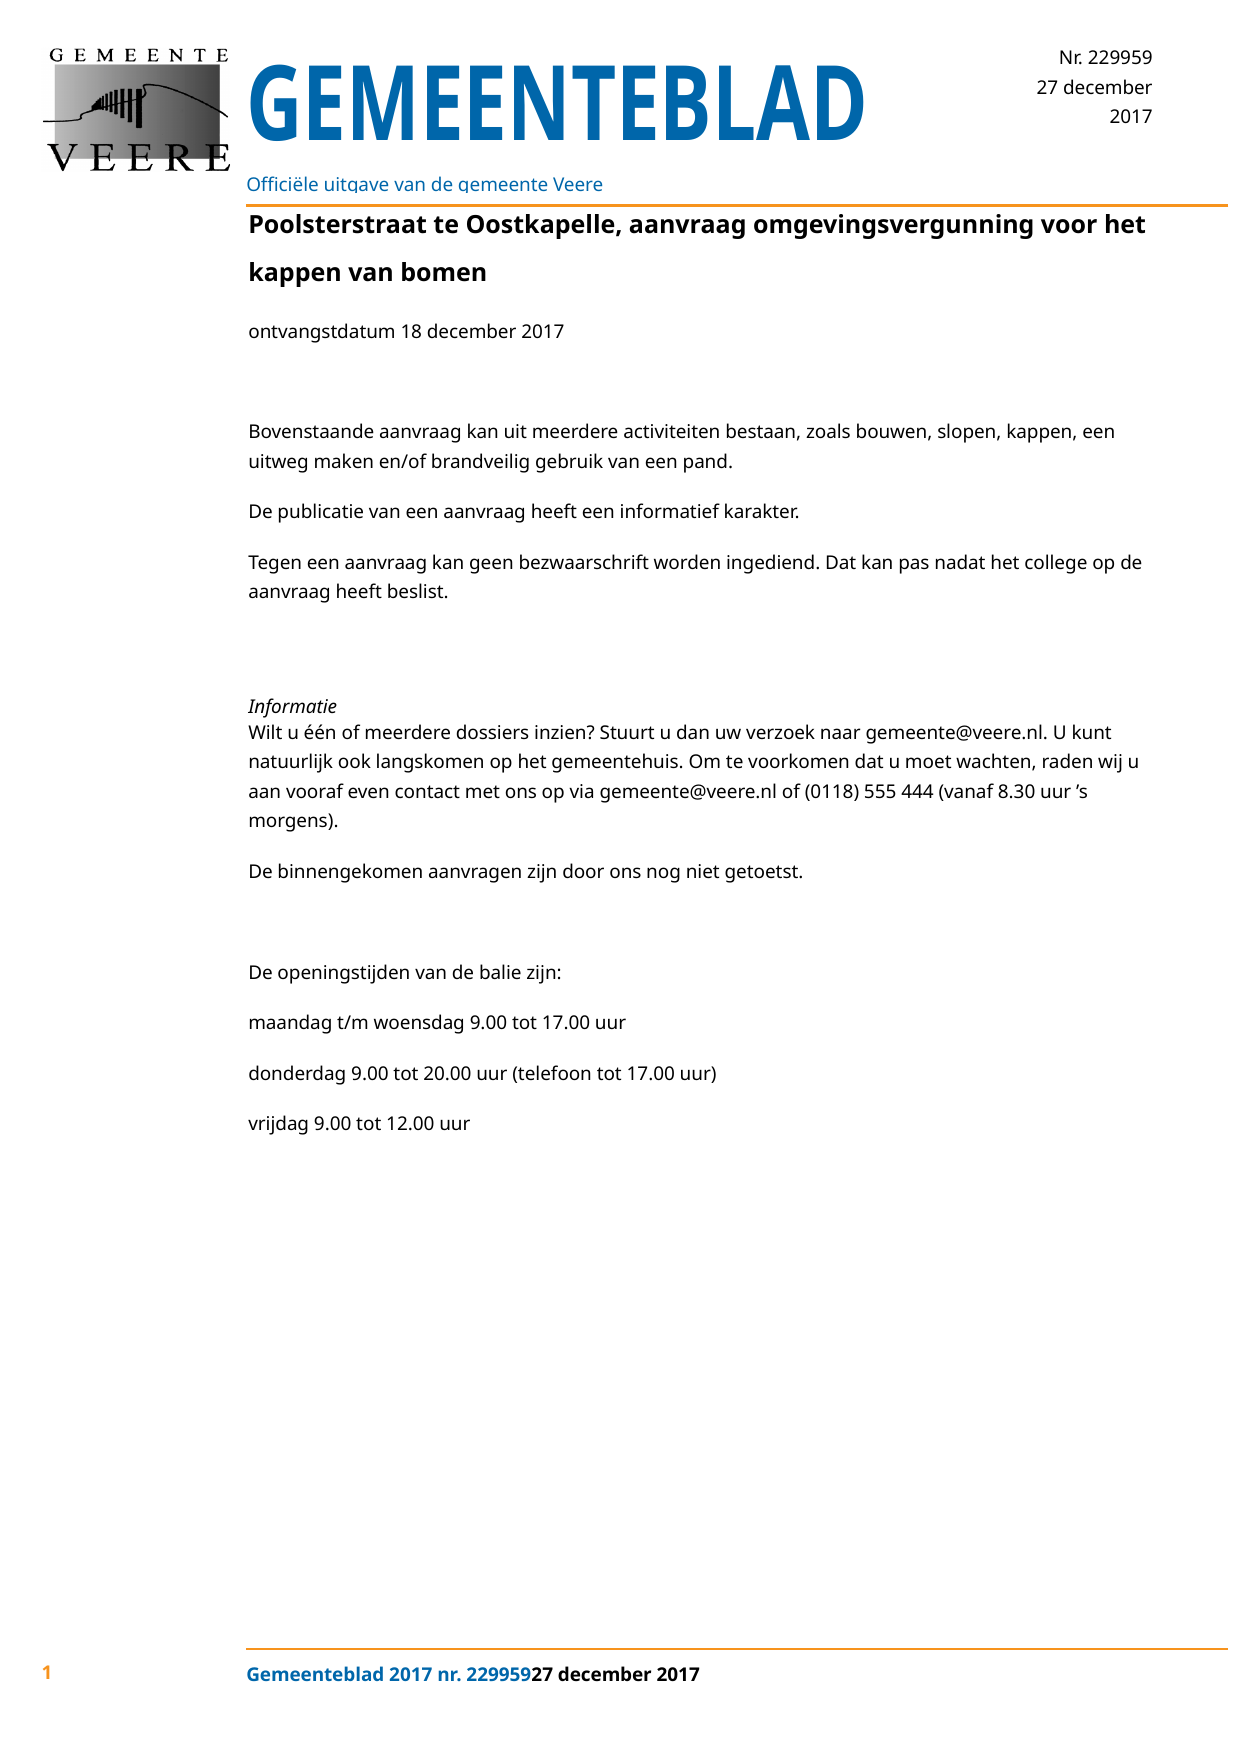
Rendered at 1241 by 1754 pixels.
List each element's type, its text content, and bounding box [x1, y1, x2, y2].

text Bovenstaande aanvraag kan uit meerdere activiteiten bestaan, zoals bouwen, slopen, kappen, een uitweg maken en/of brandveilig gebruik van een pand. [248, 419, 1152, 474]
picture [41, 47, 231, 172]
text Wilt u één of meerdere dossiers inzien? Stuurt u dan uw verzoek naar gemeente@veere.nl. U kunt natuurlijk ook langskomen op het gemeentehuis. Om te voorkomen dat u moet wachten, raden wij u aan vooraf even contact met ons op via gemeente@veere.nl of (0118) 555 444 (vanaf 8.30 uur ’s morgens). [248, 719, 1152, 833]
text Informatie [248, 693, 1152, 719]
text De binnengekomen aanvragen zijn door ons nog niet getoetst. [248, 858, 1152, 884]
text ontvangstdatum 18 december 2017 [248, 318, 1152, 344]
text Poolsterstraat te Oostkapelle, aanvraag omgevingsvergunning voor het kappen van bomen [248, 207, 1152, 288]
text Tegen een aanvraag kan geen bezwaarschrift worden ingediend. Dat kan pas nadat het college op de aanvraag heeft beslist. [248, 549, 1152, 604]
text vrijdag 9.00 tot 12.00 uur [248, 1110, 1152, 1136]
text De publicatie van een aanvraag heeft een informatief karakter. [248, 499, 1152, 524]
text maandag t/m woensdag 9.00 tot 17.00 uur [248, 1009, 1152, 1035]
text donderdag 9.00 tot 20.00 uur (telefoon tot 17.00 uur) [248, 1060, 1152, 1085]
text De openingstijden van de balie zijn: [248, 959, 1152, 984]
